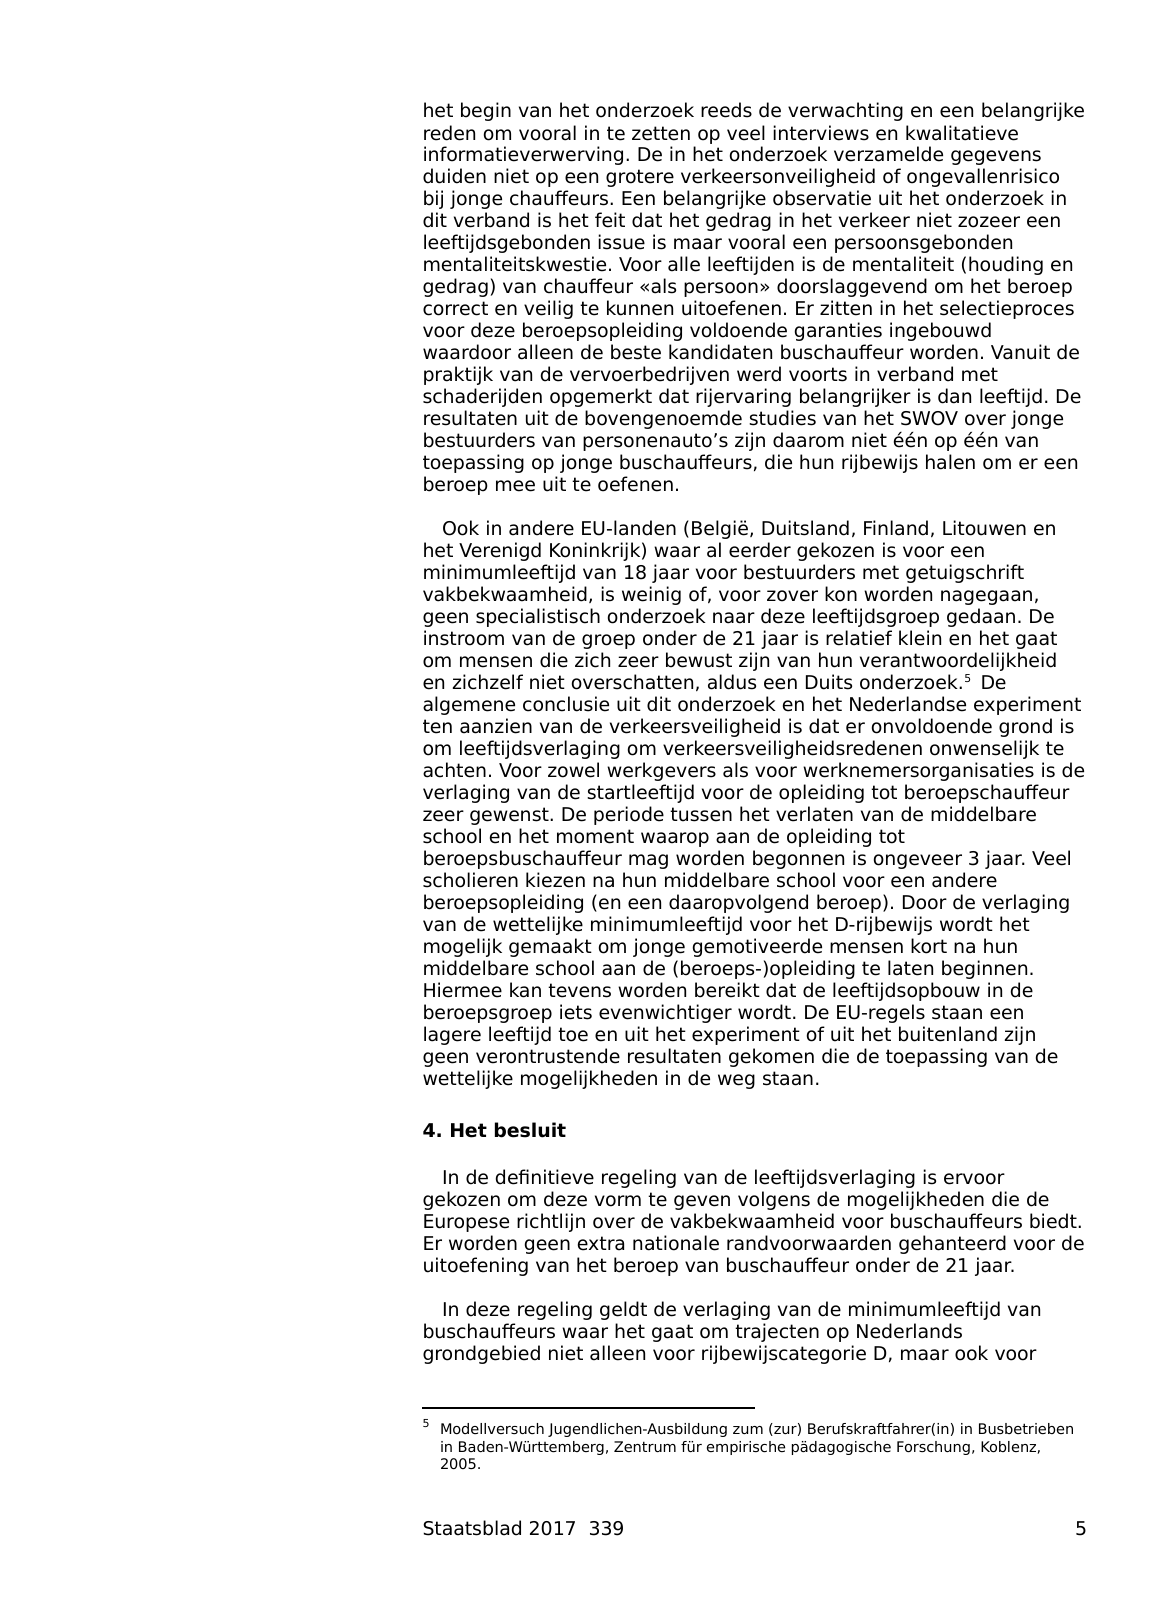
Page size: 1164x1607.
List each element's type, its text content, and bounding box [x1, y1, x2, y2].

text In deze regeling geldt de verlaging van de minimumleeftijd van buschauffeurs waar het gaat om trajecten op Nederlands grondgebied niet alleen voor rijbewijscategorie D, maar ook voor [422, 1299, 1087, 1365]
text In de definitieve regeling van de leeftijdsverlaging is ervoor gekozen om deze vorm te geven volgens de mogelijkheden die de Europese richtlijn over de vakbekwaamheid voor buschauffeurs biedt. Er worden geen extra nationale randvoorwaarden gehanteerd voor de uitoefening van het beroep van buschauffeur onder de 21 jaar. [422, 1167, 1087, 1277]
text Ook in andere EU-landen (België, Duitsland, Finland, Litouwen en het Verenigd Koninkrijk) waar al eerder gekozen is voor een minimumleeftijd van 18 jaar voor bestuurders met getuigschrift vakbekwaamheid, is weinig of, voor zover kon worden nagegaan, geen specialistisch onderzoek naar deze leeftijdsgroep gedaan. De instroom van de groep onder de 21 jaar is relatief klein en het gaat om mensen die zich zeer bewust zijn van hun verantwoordelijkheid en zichzelf niet overschatten, aldus een Duits onderzoek. De algemene conclusie uit dit onderzoek en het Nederlandse experiment ten aanzien van de verkeersveiligheid is dat er onvoldoende grond is om leeftijdsverlaging om verkeersveiligheidsredenen onwenselijk te achten. Voor zowel werkgevers als voor werknemersorganisaties is de verlaging van de startleeftijd voor de opleiding tot beroepschauffeur zeer gewenst. De periode tussen het verlaten van de middelbare school en het moment waarop aan de opleiding tot beroepsbuschauffeur mag worden begonnen is ongeveer 3 jaar. Veel scholieren kiezen na hun middelbare school voor een andere beroepsopleiding (en een daaropvolgend beroep). Door de verlaging van de wettelijke minimumleeftijd voor het D-rijbewijs wordt het mogelijk gemaakt om jonge gemotiveerde mensen kort na hun middelbare school aan de (beroeps-)opleiding te laten beginnen. Hiermee kan tevens worden bereikt dat de leeftijdsopbouw in de beroepsgroep iets evenwichtiger wordt. De EU-regels staan een lagere leeftijd toe en uit het experiment of uit het buitenland zijn geen verontrustende resultaten gekomen die de toepassing van de wettelijke mogelijkheden in de weg staan. [422, 518, 1087, 1090]
text het begin van het onderzoek reeds de verwachting en een belangrijke reden om vooral in te zetten op veel interviews en kwalitatieve informatieverwerving. De in het onderzoek verzamelde gegevens duiden niet op een grotere verkeersonveiligheid of ongevallenrisico bij jonge chauffeurs. Een belangrijke observatie uit het onderzoek in dit verband is het feit dat het gedrag in het verkeer niet zozeer een leeftijdsgebonden issue is maar vooral een persoonsgebonden mentaliteitskwestie. Voor alle leeftijden is de mentaliteit (houding en gedrag) van chauffeur «als persoon» doorslaggevend om het beroep correct en veilig te kunnen uitoefenen. Er zitten in het selectieproces voor deze beroepsopleiding voldoende garanties ingebouwd waardoor alleen de beste kandidaten buschauffeur worden. Vanuit de praktijk van de vervoerbedrijven werd voorts in verband met schaderijden opgemerkt dat rijervaring belangrijker is dan leeftijd. De resultaten uit de bovengenoemde studies van het SWOV over jonge bestuurders van personenauto’s zijn daarom niet één op één van toepassing op jonge buschauffeurs, die hun rijbewijs halen om er een beroep mee uit te oefenen. [422, 100, 1087, 496]
text Modellversuch Jugendlichen-Ausbildung zum (zur) Berufskraftfahrer(in) in Busbetrieben in Baden-Württemberg, Zentrum für empirische pädagogische Forschung, Koblenz, 2005. [422, 1417, 1087, 1473]
subtitle 4. Het besluit [422, 1120, 1087, 1142]
